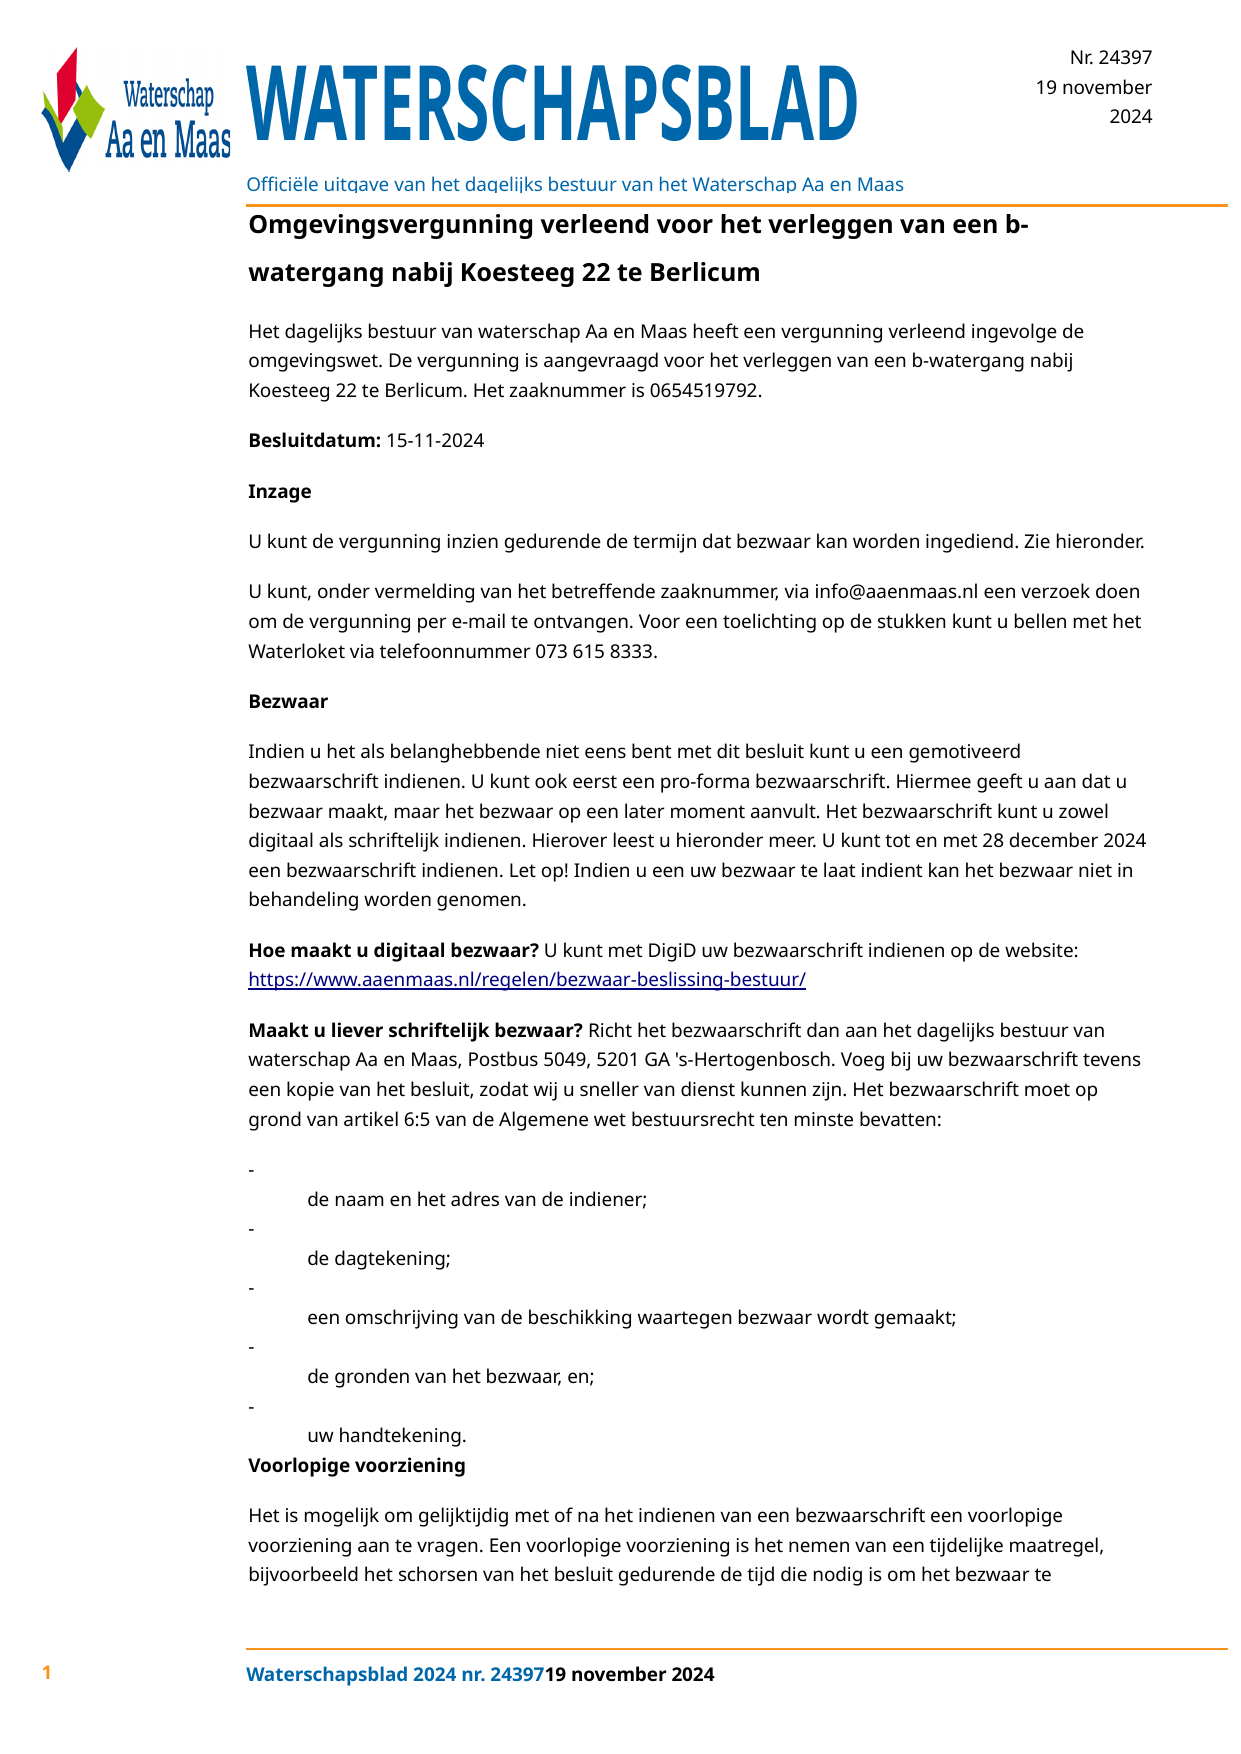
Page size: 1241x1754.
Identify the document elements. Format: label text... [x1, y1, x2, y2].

text Het is mogelijk om gelijktijdig met of na het indienen van een bezwaarschrift een voorlopige voorziening aan te vragen. Een voorlopige voorziening is het nemen van een tijdelijke maatregel, bijvoorbeeld het schorsen van het besluit gedurende de tijd die nodig is om het bezwaar te [248, 1502, 1152, 1587]
list de dagtekening; [248, 1245, 1152, 1271]
text U kunt, onder vermelding van het betreffende zaaknummer, via info@aaenmaas.nl een verzoek doen om de vergunning per e-mail te ontvangen. Voor een toelichting op de stukken kunt u bellen met het Waterloket via telefoonnummer 073 615 8333. [248, 579, 1152, 664]
text Het dagelijks bestuur van waterschap Aa en Maas heeft een vergunning verleend ingevolge de omgevingswet. De vergunning is aangevraagd voor het verleggen van een b-watergang nabij Koesteeg 22 te Berlicum. Het zaaknummer is 0654519792. [248, 318, 1152, 403]
text U kunt de vergunning inzien gedurende de termijn dat bezwaar kan worden ingediend. Zie hieronder. [248, 528, 1152, 554]
list een omschrijving van de beschikking waartegen bezwaar wordt gemaakt; [248, 1304, 1152, 1330]
text Hoe maakt u digitaal bezwaar? U kunt met DigiD uw bezwaarschrift indienen op de website: https://www.aaenmaas.nl/regelen/bezwaar-beslissing-bestuur/ [248, 937, 1152, 992]
text Bezwaar [248, 688, 1152, 714]
list de naam en het adres van de indiener; [248, 1186, 1152, 1212]
text Maakt u liever schriftelijk bezwaar? Richt het bezwaarschrift dan aan het dagelijks bestuur van waterschap Aa en Maas, Postbus 5049, 5201 GA 's-Hertogenbosch. Voeg bij uw bezwaarschrift tevens een kopie van het besluit, zodat wij u sneller van dienst kunnen zijn. Het bezwaarschrift moet op grond van artikel 6:5 van de Algemene wet bestuursrecht ten minste bevatten: [248, 1017, 1152, 1132]
list de gronden van het bezwaar, en; [248, 1363, 1152, 1389]
text Inzage [248, 478, 1152, 504]
text Indien u het als belanghebbende niet eens bent met dit besluit kunt u een gemotiveerd bezwaarschrift indienen. U kunt ook eerst een pro-forma bezwaarschrift. Hiermee geeft u aan dat u bezwaar maakt, maar het bezwaar op een later moment aanvult. Het bezwaarschrift kunt u zowel digitaal als schriftelijk indienen. Hierover leest u hieronder meer. U kunt tot en met 28 december 2024 een bezwaarschrift indienen. Let op! Indien u een uw bezwaar te laat indient kan het bezwaar niet in behandeling worden genomen. [248, 739, 1152, 912]
list uw handtekening. [248, 1422, 1152, 1448]
text Voorlopige voorziening [248, 1452, 1152, 1478]
picture [41, 47, 231, 172]
text Besluitdatum: 15-11-2024 [248, 427, 1152, 453]
text Omgevingsvergunning verleend voor het verleggen van een b-watergang nabij Koesteeg 22 te Berlicum [248, 207, 1152, 288]
